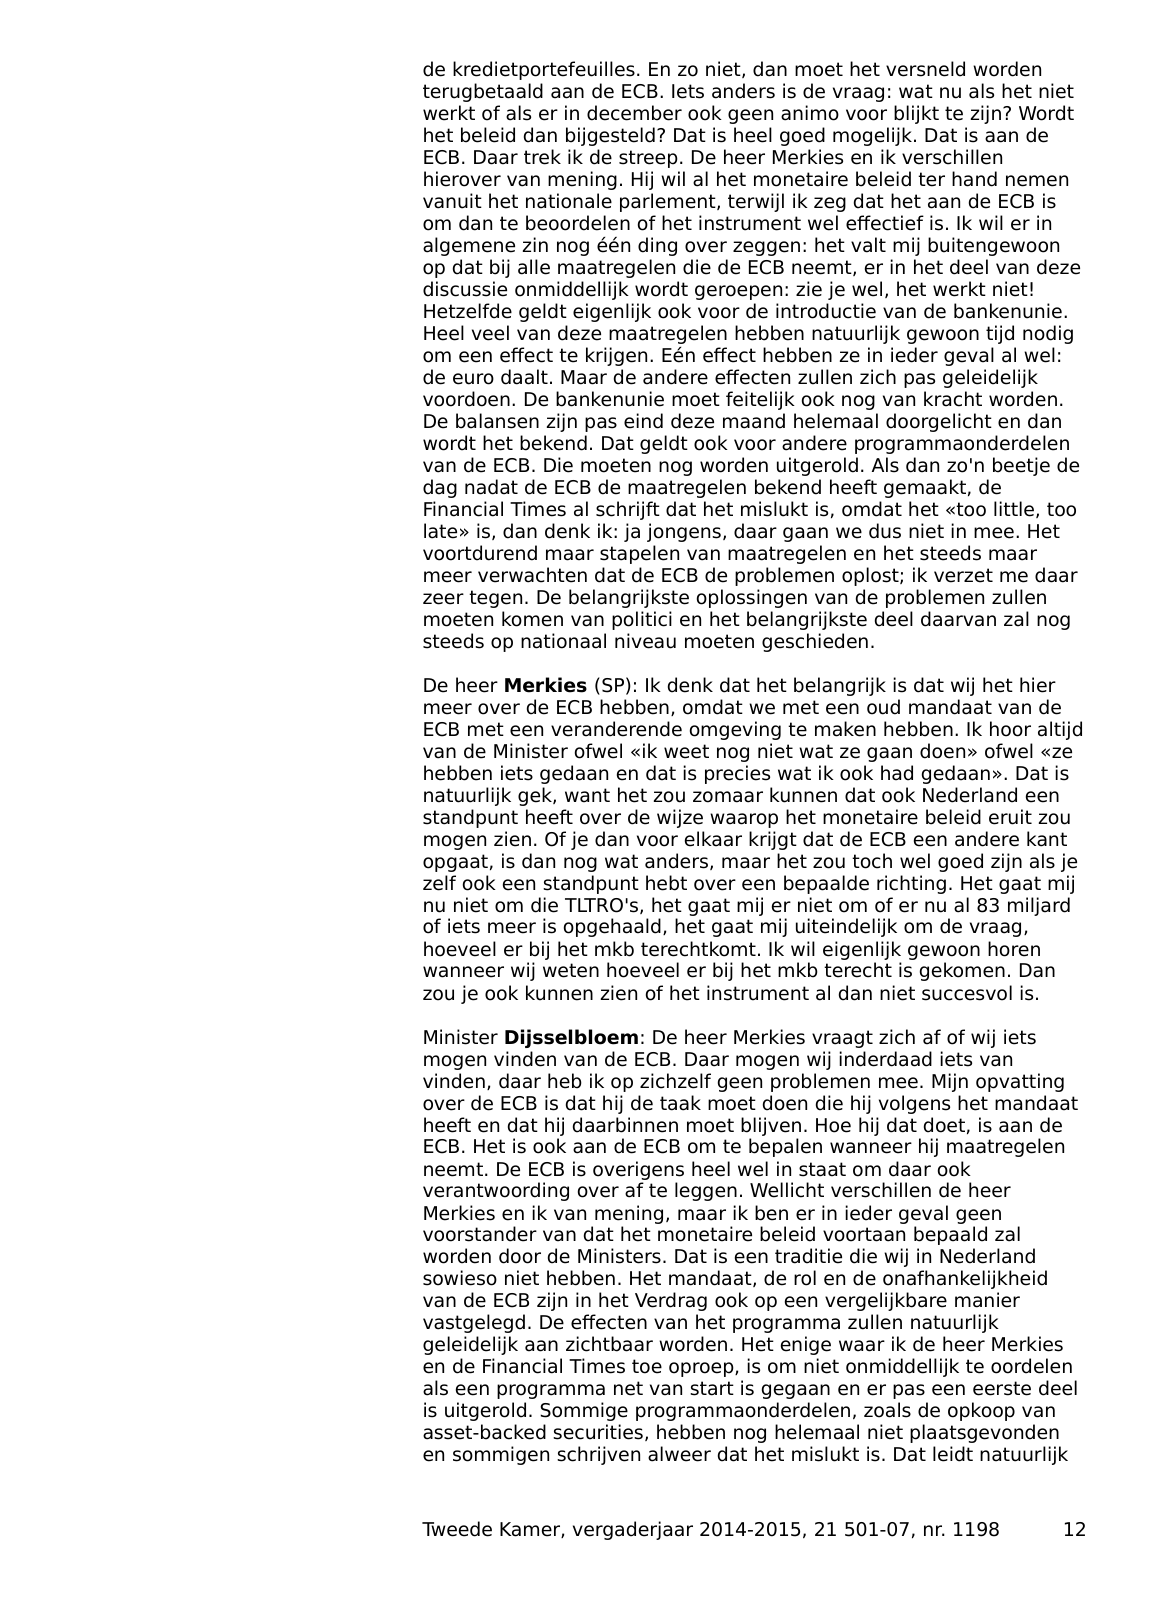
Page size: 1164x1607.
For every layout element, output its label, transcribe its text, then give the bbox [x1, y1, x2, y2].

text Minister Dijsselbloem: De heer Merkies vraagt zich af of wij iets mogen vinden van de ECB. Daar mogen wij inderdaad iets van vinden, daar heb ik op zichzelf geen problemen mee. Mijn opvatting over de ECB is dat hij de taak moet doen die hij volgens het mandaat heeft en dat hij daarbinnen moet blijven. Hoe hij dat doet, is aan de ECB. Het is ook aan de ECB om te bepalen wanneer hij maatregelen neemt. De ECB is overigens heel wel in staat om daar ook verantwoording over af te leggen. Wellicht verschillen de heer Merkies en ik van mening, maar ik ben er in ieder geval geen voorstander van dat het monetaire beleid voortaan bepaald zal worden door de Ministers. Dat is een traditie die wij in Nederland sowieso niet hebben. Het mandaat, de rol en de onafhankelijkheid van de ECB zijn in het Verdrag ook op een vergelijkbare manier vastgelegd. De effecten van het programma zullen natuurlijk geleidelijk aan zichtbaar worden. Het enige waar ik de heer Merkies en de Financial Times toe oproep, is om niet onmiddellijk te oordelen als een programma net van start is gegaan en er pas een eerste deel is uitgerold. Sommige programmaonderdelen, zoals de opkoop van asset-backed securities, hebben nog helemaal niet plaatsgevonden en sommigen schrijven alweer dat het mislukt is. Dat leidt natuurlijk [422, 1027, 1087, 1466]
text de kredietportefeuilles. En zo niet, dan moet het versneld worden terugbetaald aan de ECB. Iets anders is de vraag: wat nu als het niet werkt of als er in december ook geen animo voor blijkt te zijn? Wordt het beleid dan bijgesteld? Dat is heel goed mogelijk. Dat is aan de ECB. Daar trek ik de streep. De heer Merkies en ik verschillen hierover van mening. Hij wil al het monetaire beleid ter hand nemen vanuit het nationale parlement, terwijl ik zeg dat het aan de ECB is om dan te beoordelen of het instrument wel effectief is. Ik wil er in algemene zin nog één ding over zeggen: het valt mij buitengewoon op dat bij alle maatregelen die de ECB neemt, er in het deel van deze discussie onmiddellijk wordt geroepen: zie je wel, het werkt niet! Hetzelfde geldt eigenlijk ook voor de introductie van de bankenunie. Heel veel van deze maatregelen hebben natuurlijk gewoon tijd nodig om een effect te krijgen. Eén effect hebben ze in ieder geval al wel: de euro daalt. Maar de andere effecten zullen zich pas geleidelijk voordoen. De bankenunie moet feitelijk ook nog van kracht worden. De balansen zijn pas eind deze maand helemaal doorgelicht en dan wordt het bekend. Dat geldt ook voor andere programmaonderdelen van de ECB. Die moeten nog worden uitgerold. Als dan zo'n beetje de dag nadat de ECB de maatregelen bekend heeft gemaakt, de Financial Times al schrijft dat het mislukt is, omdat het «too little, too late» is, dan denk ik: ja jongens, daar gaan we dus niet in mee. Het voortdurend maar stapelen van maatregelen en het steeds maar meer verwachten dat de ECB de problemen oplost; ik verzet me daar zeer tegen. De belangrijkste oplossingen van de problemen zullen moeten komen van politici en het belangrijkste deel daarvan zal nog steeds op nationaal niveau moeten geschieden. [422, 59, 1087, 652]
text De heer Merkies (SP): Ik denk dat het belangrijk is dat wij het hier meer over de ECB hebben, omdat we met een oud mandaat van de ECB met een veranderende omgeving te maken hebben. Ik hoor altijd van de Minister ofwel «ik weet nog niet wat ze gaan doen» ofwel «ze hebben iets gedaan en dat is precies wat ik ook had gedaan». Dat is natuurlijk gek, want het zou zomaar kunnen dat ook Nederland een standpunt heeft over de wijze waarop het monetaire beleid eruit zou mogen zien. Of je dan voor elkaar krijgt dat de ECB een andere kant opgaat, is dan nog wat anders, maar het zou toch wel goed zijn als je zelf ook een standpunt hebt over een bepaalde richting. Het gaat mij nu niet om die TLTRO's, het gaat mij er niet om of er nu al 83 miljard of iets meer is opgehaald, het gaat mij uiteindelijk om de vraag, hoeveel er bij het mkb terechtkomt. Ik wil eigenlijk gewoon horen wanneer wij weten hoeveel er bij het mkb terecht is gekomen. Dan zou je ook kunnen zien of het instrument al dan niet succesvol is. [422, 675, 1087, 1004]
